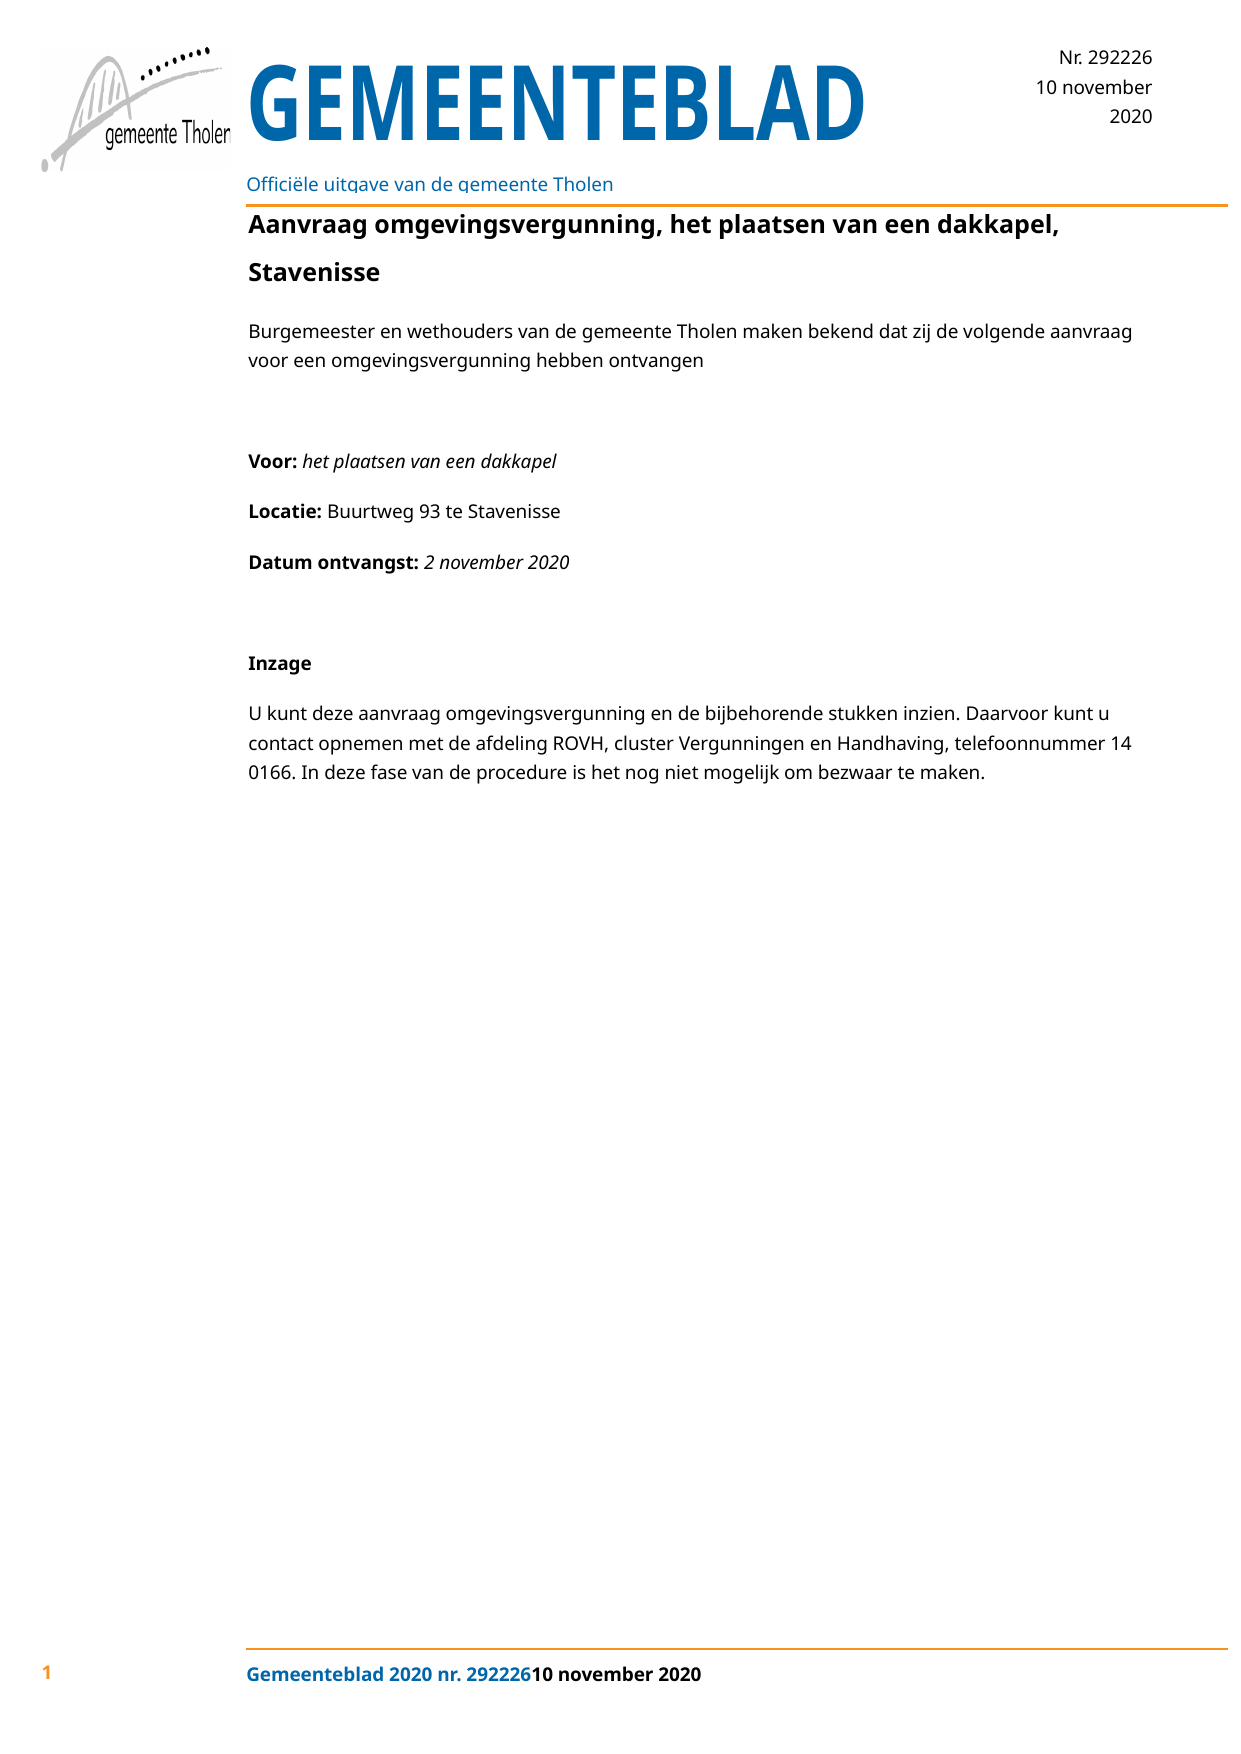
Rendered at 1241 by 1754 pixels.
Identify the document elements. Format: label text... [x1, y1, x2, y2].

text Locatie: Buurtweg 93 te Stavenisse [248, 499, 1152, 524]
text Inzage [248, 650, 1152, 676]
picture [41, 47, 231, 172]
text Datum ontvangst: 2 november 2020 [248, 549, 1152, 575]
text Aanvraag omgevingsvergunning, het plaatsen van een dakkapel, Stavenisse [248, 207, 1152, 288]
text Burgemeester en wethouders van de gemeente Tholen maken bekend dat zij de volgende aanvraag voor een omgevingsvergunning hebben ontvangen [248, 318, 1152, 373]
text Voor: het plaatsen van een dakkapel [248, 448, 1152, 474]
text U kunt deze aanvraag omgevingsvergunning en de bijbehorende stukken inzien. Daarvoor kunt u contact opnemen met de afdeling ROVH, cluster Vergunningen en Handhaving, telefoonnummer 14 0166. In deze fase van de procedure is het nog niet mogelijk om bezwaar te maken. [248, 700, 1152, 785]
